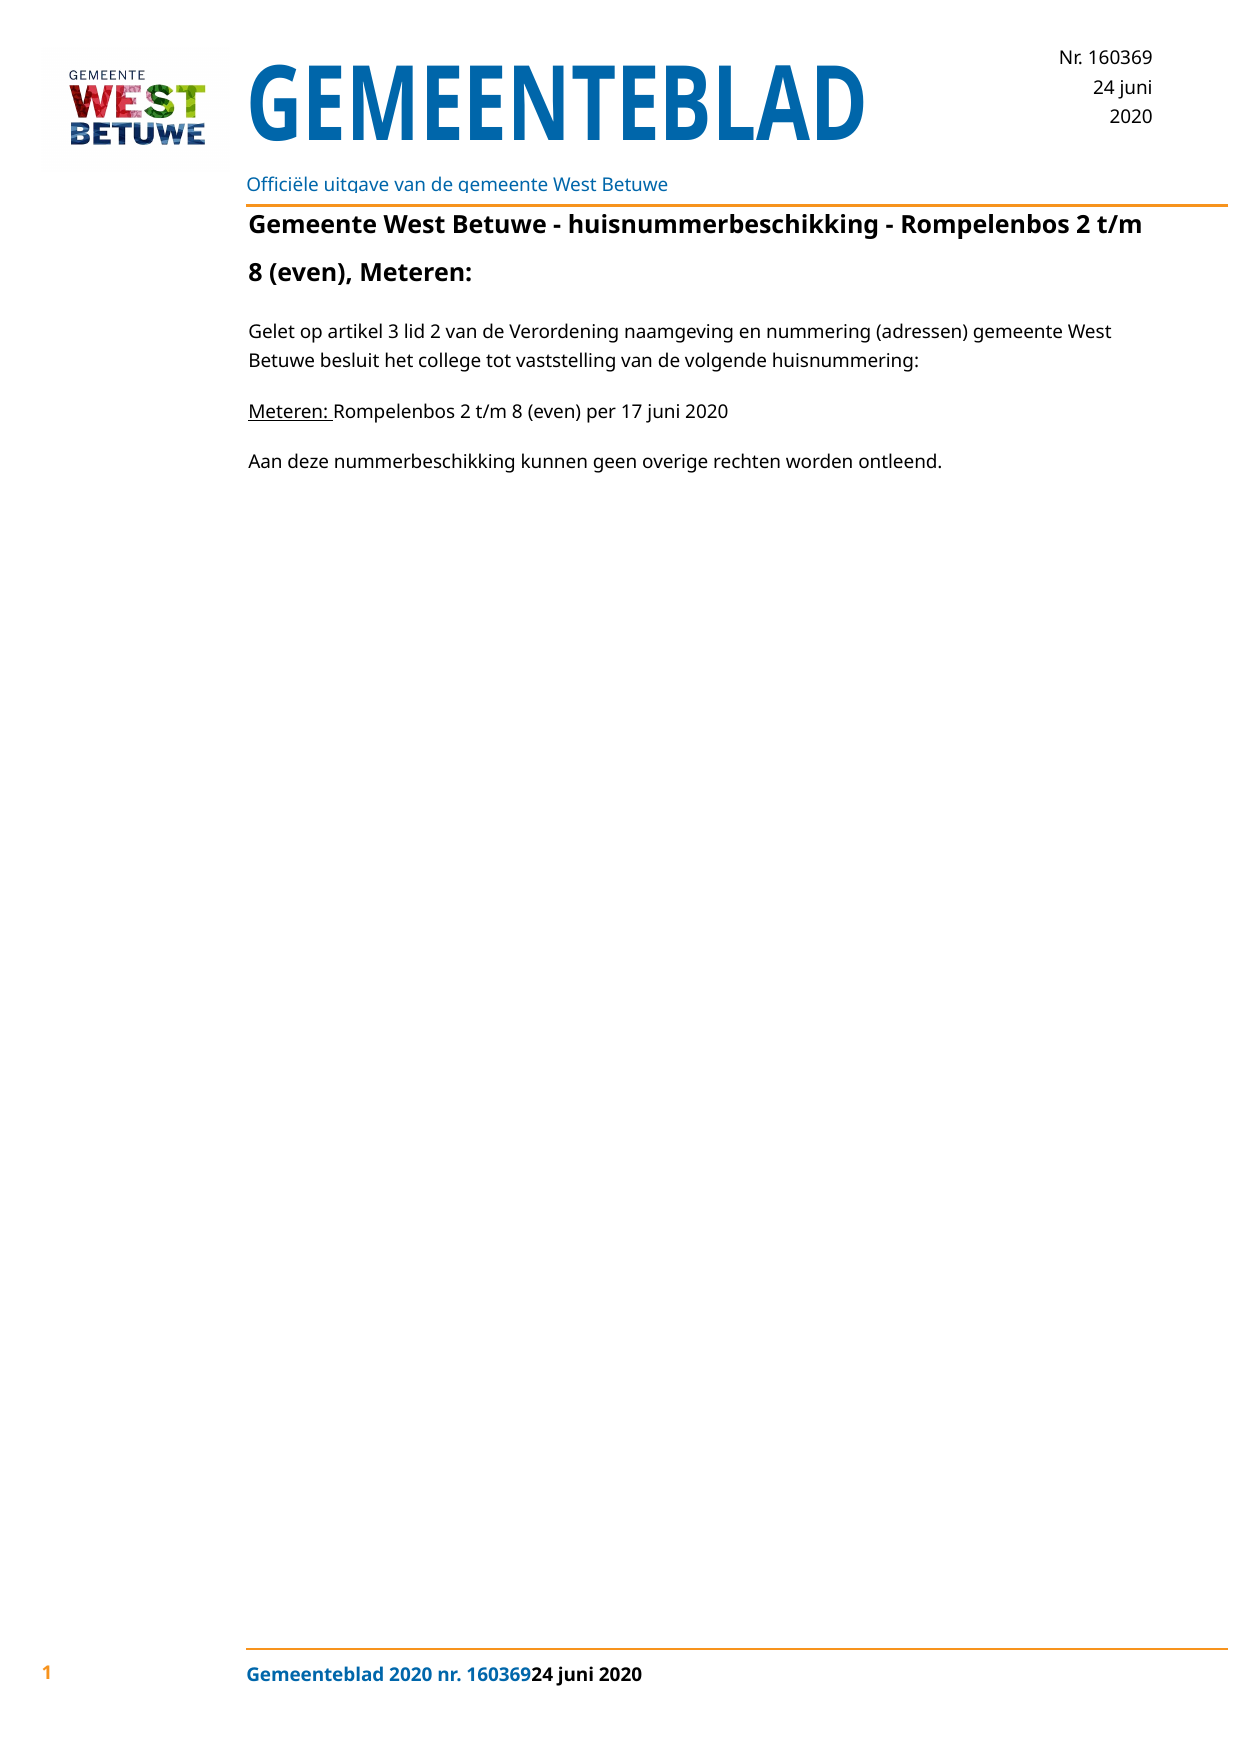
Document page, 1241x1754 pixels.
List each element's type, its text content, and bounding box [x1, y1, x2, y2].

text Aan deze nummerbeschikking kunnen geen overige rechten worden ontleend. [248, 448, 1152, 474]
picture [41, 47, 231, 172]
text Meteren: Rompelenbos 2 t/m 8 (even) per 17 juni 2020 [248, 398, 1152, 424]
text Gelet op artikel 3 lid 2 van de Verordening naamgeving en nummering (adressen) gemeente West Betuwe besluit het college tot vaststelling van de volgende huisnummering: [248, 318, 1152, 373]
text Gemeente West Betuwe - huisnummerbeschikking - Rompelenbos 2 t/m 8 (even), Meteren: [248, 207, 1152, 288]
